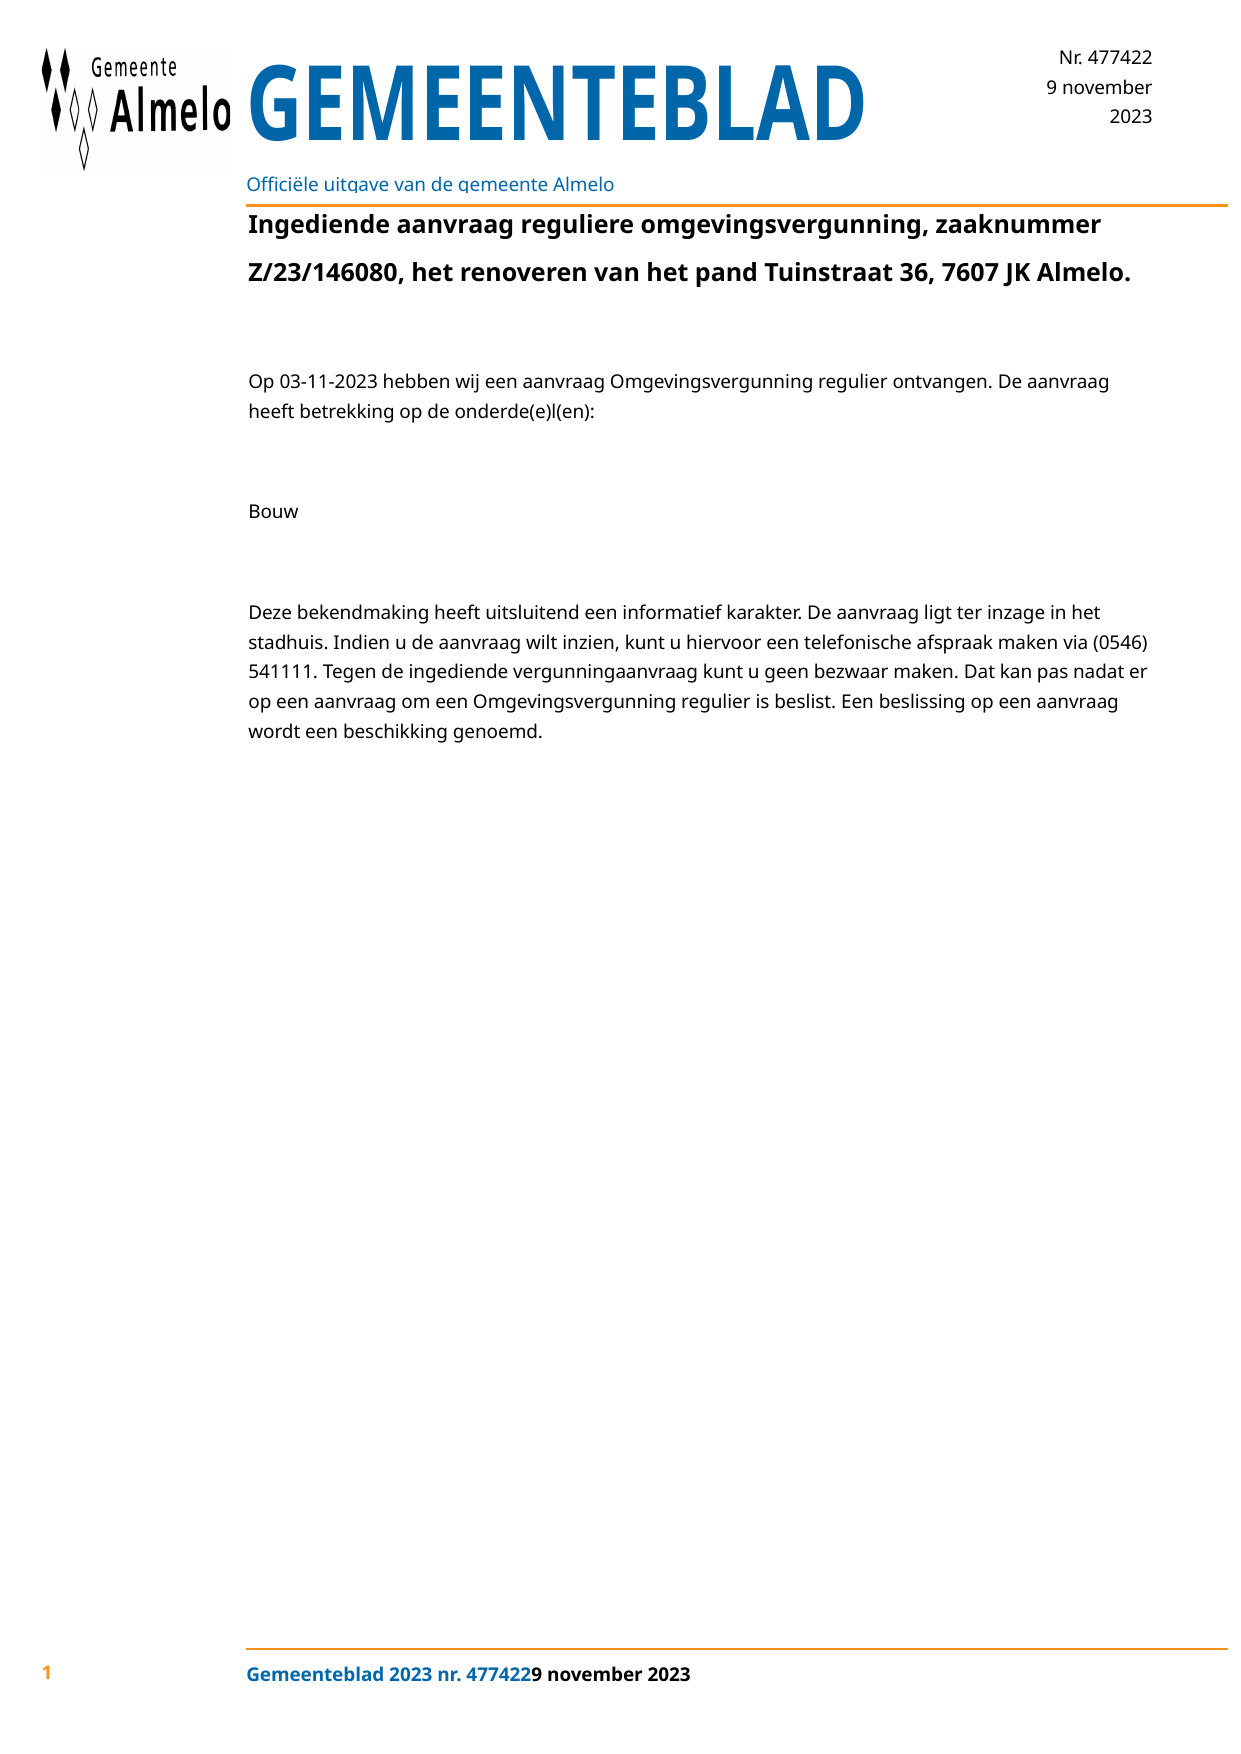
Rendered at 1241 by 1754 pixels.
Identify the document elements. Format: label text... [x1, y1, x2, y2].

text Deze bekendmaking heeft uitsluitend een informatief karakter. De aanvraag ligt ter inzage in het stadhuis. Indien u de aanvraag wilt inzien, kunt u hiervoor een telefonische afspraak maken via (0546) 541111. Tegen de ingediende vergunningaanvraag kunt u geen bezwaar maken. Dat kan pas nadat er op een aanvraag om een Omgevingsvergunning regulier is beslist. Een beslissing op een aanvraag wordt een beschikking genoemd. [248, 599, 1152, 744]
text Op 03-11-2023 hebben wij een aanvraag Omgevingsvergunning regulier ontvangen. De aanvraag heeft betrekking op de onderde(e)l(en): [248, 368, 1152, 424]
picture [41, 47, 231, 172]
text Ingediende aanvraag reguliere omgevingsvergunning, zaaknummer Z/23/146080, het renoveren van het pand Tuinstraat 36, 7607 JK Almelo. [248, 207, 1152, 288]
text Bouw [248, 499, 1152, 524]
